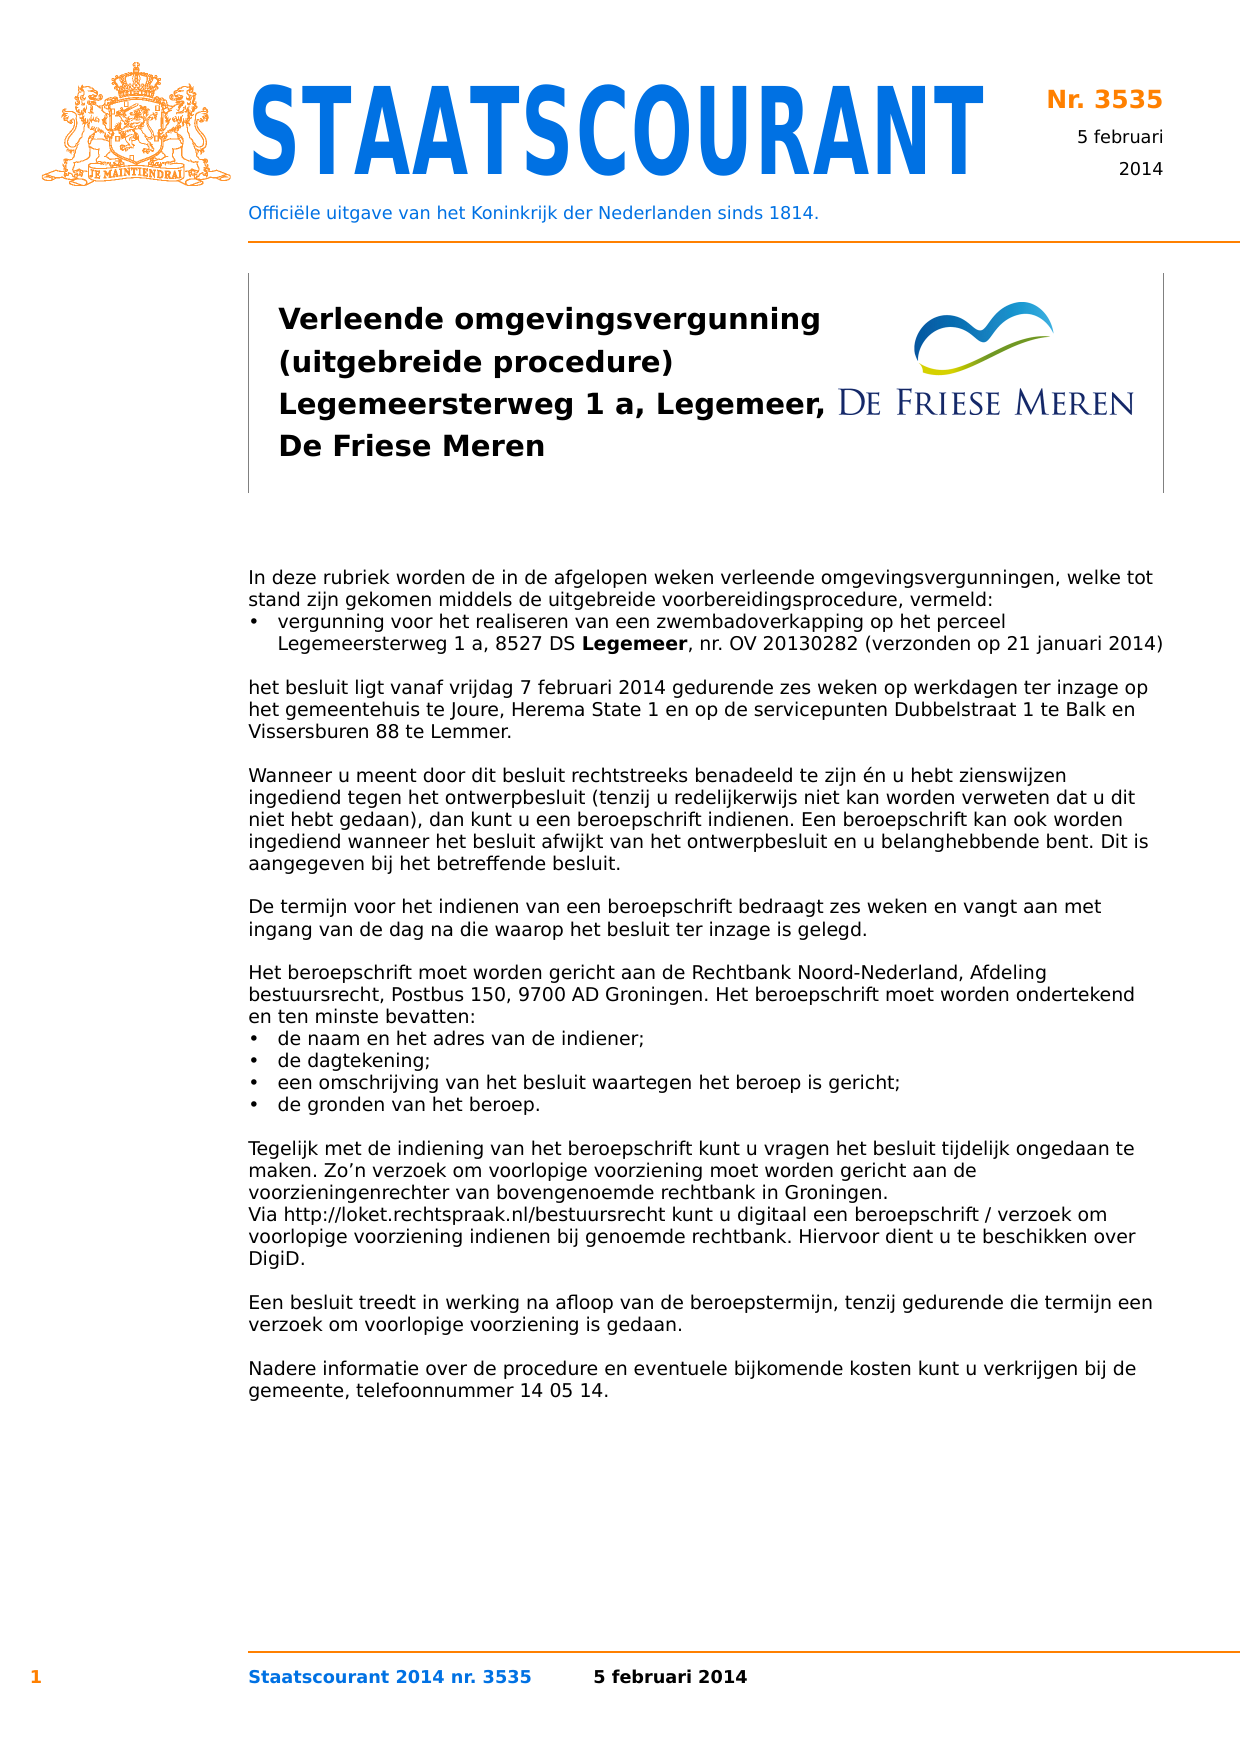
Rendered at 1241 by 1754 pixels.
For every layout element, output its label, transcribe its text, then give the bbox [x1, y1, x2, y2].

text Via http://loket.rechtspraak.nl/bestuursrecht kunt u digitaal een beroepschrift / verzoek om voorlopige voorziening indienen bij genoemde rechtbank. Hiervoor dient u te beschikken over DigiD. [248, 1204, 1163, 1270]
table_cell Officiële uitgave van het Koninkrijk der Nederlanden sinds 1814. [248, 203, 1240, 241]
text In deze rubriek worden de in de afgelopen weken verleende omgevingsvergunningen, welke tot stand zijn gekomen middels de uitgebreide voorbereidingsprocedure, vermeld: [248, 567, 1163, 611]
text • een omschrijving van het besluit waartegen het beroep is gericht; [248, 1072, 1163, 1094]
text De termijn voor het indienen van een beroepschrift bedraagt zes weken en vangt aan met ingang van de dag na die waarop het besluit ter inzage is gelegd. [248, 896, 1163, 940]
text Nadere informatie over de procedure en eventuele bijkomende kosten kunt u verkrijgen bij de gemeente, telefoonnummer 14 05 14. [248, 1358, 1163, 1402]
text het besluit ligt vanaf vrijdag 7 februari 2014 gedurende zes weken op werkdagen ter inzage op het gemeentehuis te Joure, Herema State 1 en op de servicepunten Dubbelstraat 1 te Balk en Vissersburen 88 te Lemmer. [248, 677, 1163, 743]
picture [838, 302, 1134, 415]
table_cell 2014 [998, 153, 1240, 203]
table_header STAATSCOURANT [248, 62, 998, 203]
text • vergunning voor het realiseren van een zwembadoverkapping op het perceel Legemeersterweg 1 a, 8527 DS Legemeer, nr. OV 20130282 (verzonden op 21 januari 2014) [248, 611, 1163, 655]
table_header Nr. 3535 [998, 62, 1240, 121]
table_header [25, 62, 248, 241]
picture [41, 62, 231, 186]
table_cell 5 februari [998, 121, 1240, 153]
text Tegelijk met de indiening van het beroepschrift kunt u vragen het besluit tijdelijk ongedaan te maken. Zo’n verzoek om voorlopige voorziening moet worden gericht aan de voorzieningenrechter van bovengenoemde rechtbank in Groningen. [248, 1138, 1163, 1204]
text • de gronden van het beroep. [248, 1094, 1163, 1116]
text • de naam en het adres van de indiener; [248, 1028, 1163, 1050]
subtitle Verleende omgevingsvergunning (uitgebreide procedure) Legemeersterweg 1 a, Legemeer, De Friese Meren [249, 273, 1163, 493]
text Een besluit treedt in werking na afloop van de beroepstermijn, tenzij gedurende die termijn een verzoek om voorlopige voorziening is gedaan. [248, 1292, 1163, 1336]
text Wanneer u meent door dit besluit rechtstreeks benadeeld te zijn én u hebt zienswijzen ingediend tegen het ontwerpbesluit (tenzij u redelijkerwijs niet kan worden verweten dat u dit niet hebt gedaan), dan kunt u een beroepschrift indienen. Een beroepschrift kan ook worden ingediend wanneer het besluit afwijkt van het ontwerpbesluit en u belanghebbende bent. Dit is aangegeven bij het betreffende besluit. [248, 765, 1163, 874]
text • de dagtekening; [248, 1050, 1163, 1072]
text Het beroepschrift moet worden gericht aan de Rechtbank Noord-Nederland, Afdeling bestuursrecht, Postbus 150, 9700 AD Groningen. Het beroepschrift moet worden ondertekend en ten minste bevatten: [248, 962, 1163, 1028]
